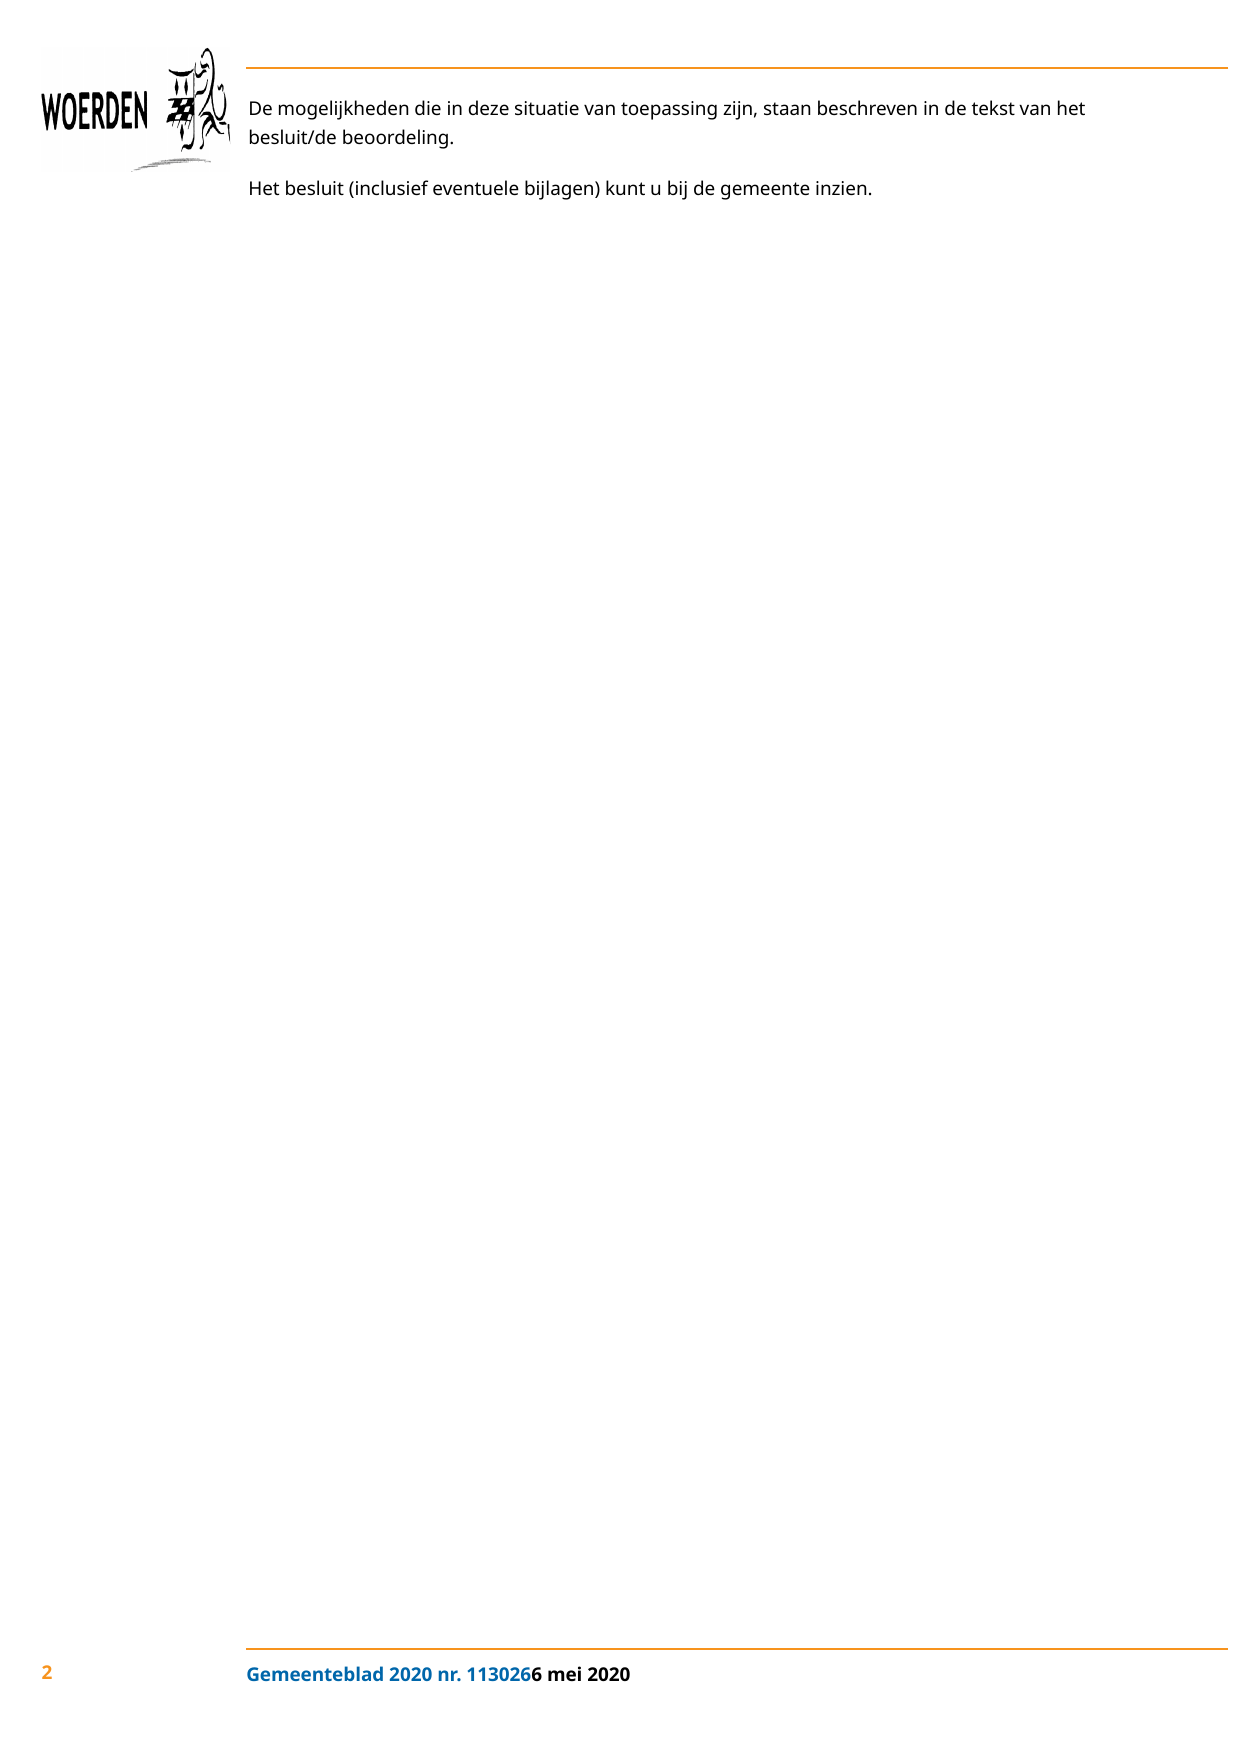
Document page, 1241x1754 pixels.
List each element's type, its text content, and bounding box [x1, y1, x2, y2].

text De mogelijkheden die in deze situatie van toepassing zijn, staan beschreven in de tekst van het besluit/de beoordeling. [248, 95, 1152, 150]
picture [41, 47, 231, 172]
text Het besluit (inclusief eventuele bijlagen) kunt u bij de gemeente inzien. [248, 175, 1152, 201]
